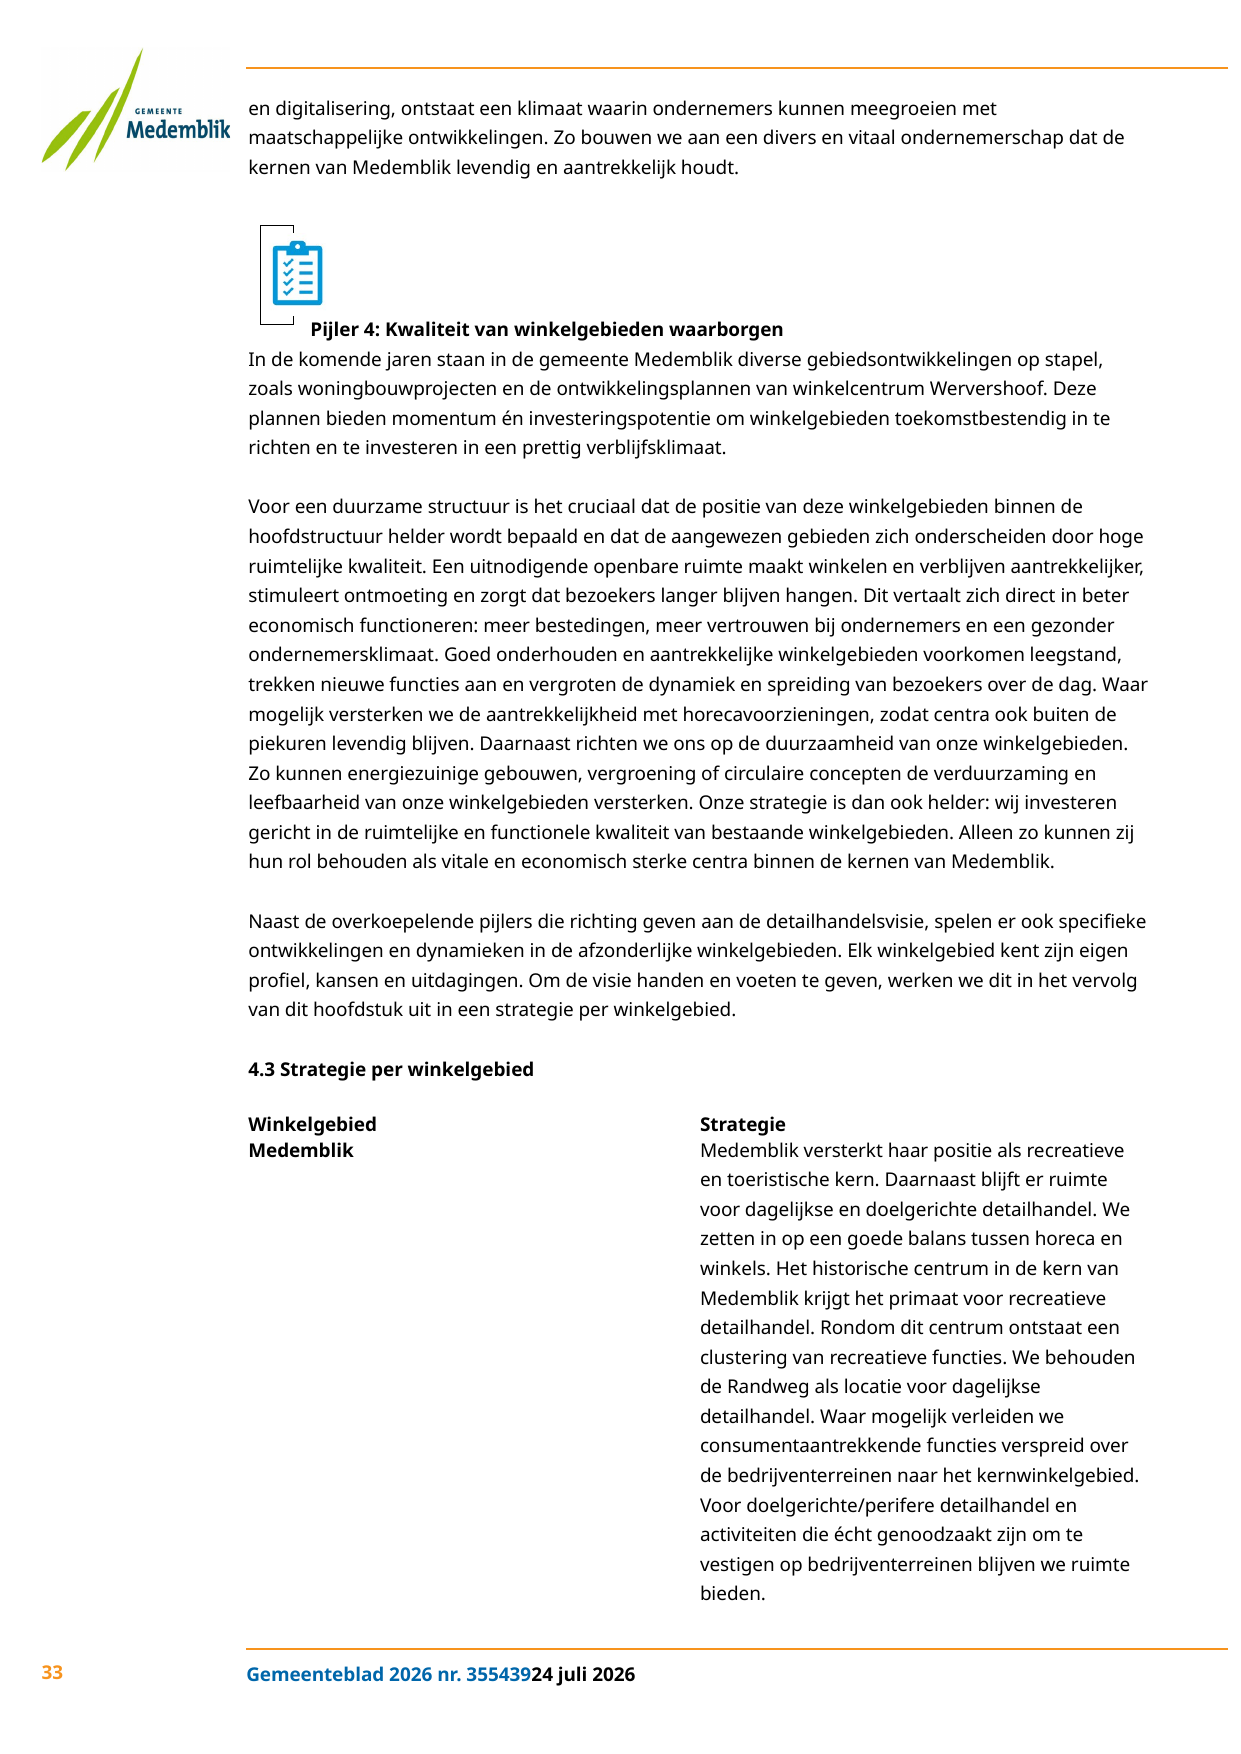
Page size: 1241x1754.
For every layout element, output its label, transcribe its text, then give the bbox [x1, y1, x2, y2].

text en digitalisering, ontstaat een klimaat waarin ondernemers kunnen meegroeien met maatschappelijke ontwikkelingen. Zo bouwen we aan een divers en vitaal ondernemerschap dat de kernen van Medemblik levendig en aantrekkelijk houdt. [248, 95, 1152, 180]
table_cell Medemblik [248, 1137, 700, 1606]
table_header Strategie [700, 1111, 1152, 1137]
picture [268, 233, 328, 316]
text 4.3 Strategie per winkelgebied [248, 1056, 1152, 1081]
text Pijler 4: Kwaliteit van winkelgebieden waarborgen [248, 213, 1152, 342]
text Voor een duurzame structuur is het cruciaal dat de positie van deze winkelgebieden binnen de hoofdstructuur helder wordt bepaald en dat de aangewezen gebieden zich onderscheiden door hoge ruimtelijke kwaliteit. Een uitnodigende openbare ruimte maakt winkelen en verblijven aantrekkelijker, stimuleert ontmoeting en zorgt dat bezoekers langer blijven hangen. Dit vertaalt zich direct in beter economisch functioneren: meer bestedingen, meer vertrouwen bij ondernemers en een gezonder ondernemersklimaat. Goed onderhouden en aantrekkelijke winkelgebieden voorkomen leegstand, trekken nieuwe functies aan en vergroten de dynamiek en spreiding van bezoekers over de dag. Waar mogelijk versterken we de aantrekkelijkheid met horecavoorzieningen, zodat centra ook buiten de piekuren levendig blijven. Daarnaast richten we ons op de duurzaamheid van onze winkelgebieden. Zo kunnen energiezuinige gebouwen, vergroening of circulaire concepten de verduurzaming en leefbaarheid van onze winkelgebieden versterken. Onze strategie is dan ook helder: wij investeren gericht in de ruimtelijke en functionele kwaliteit van bestaande winkelgebieden. Alleen zo kunnen zij hun rol behouden als vitale en economisch sterke centra binnen de kernen van Medemblik. [248, 494, 1152, 874]
text Naast de overkoepelende pijlers die richting geven aan de detailhandelsvisie, spelen er ook specifieke ontwikkelingen en dynamieken in de afzonderlijke winkelgebieden. Elk winkelgebied kent zijn eigen profiel, kansen en uitdagingen. Om de visie handen en voeten te geven, werken we dit in het vervolg van dit hoofdstuk uit in een strategie per winkelgebied. [248, 908, 1152, 1022]
picture [41, 47, 231, 172]
text In de komende jaren staan in de gemeente Medemblik diverse gebiedsontwikkelingen op stapel, zoals woningbouwprojecten en de ontwikkelingsplannen van winkelcentrum Wervershoof. Deze plannen bieden momentum én investeringspotentie om winkelgebieden toekomstbestendig in te richten en te investeren in een prettig verblijfsklimaat. [248, 346, 1152, 460]
table_cell Medemblik versterkt haar positie als recreatieve en toeristische kern. Daarnaast blijft er ruimte voor dagelijkse en doelgerichte detailhandel. We zetten in op een goede balans tussen horeca en winkels. Het historische centrum in de kern van Medemblik krijgt het primaat voor recreatieve detailhandel. Rondom dit centrum ontstaat een clustering van recreatieve functies. We behouden de Randweg als locatie voor dagelijkse detailhandel. Waar mogelijk verleiden we consumentaantrekkende functies verspreid over de bedrijventerreinen naar het kernwinkelgebied. Voor doelgerichte/perifere detailhandel en activiteiten die écht genoodzaakt zijn om te vestigen op bedrijventerreinen blijven we ruimte bieden. [700, 1137, 1152, 1606]
table_header Winkelgebied [248, 1111, 700, 1137]
